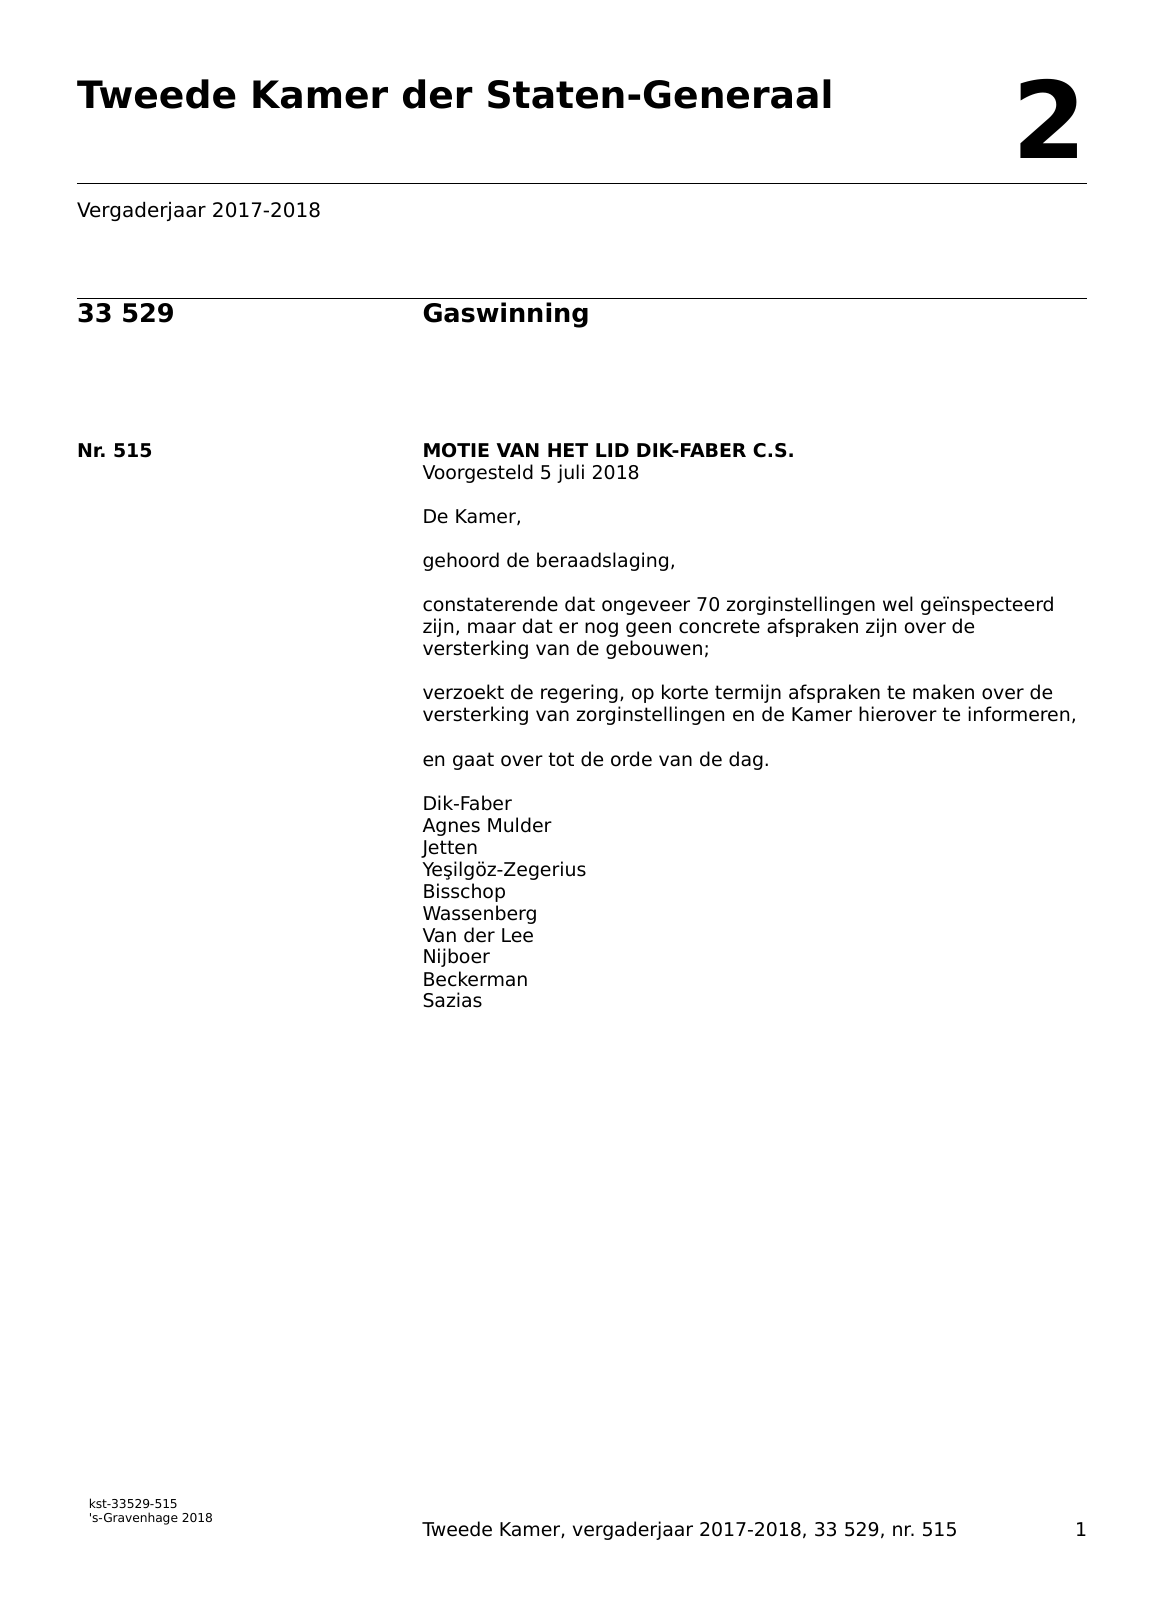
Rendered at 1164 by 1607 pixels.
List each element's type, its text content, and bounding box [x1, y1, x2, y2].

text Jetten [422, 837, 1087, 858]
text gehoord de beraadslaging, [422, 550, 1087, 572]
text Beckerman [422, 968, 1087, 990]
subtitle 33 529 Gaswinning [77, 299, 1087, 329]
text en gaat over tot de orde van de dag. [422, 748, 1087, 770]
text De Kamer, [422, 506, 1087, 528]
text Nijboer [422, 946, 1087, 968]
text Sazias [422, 990, 1087, 1012]
text kst-33529-515 [88, 1497, 323, 1511]
text Dik-Faber [422, 793, 1087, 814]
text 's-Gravenhage 2018 [88, 1511, 323, 1525]
text Voorgesteld 5 juli 2018 [422, 462, 1087, 484]
table_header Tweede Kamer der Staten-Generaal [77, 59, 886, 183]
text verzoekt de regering, op korte termijn afspraken te maken over de versterking van zorginstellingen en de Kamer hierover te informeren, [422, 682, 1087, 726]
text Yeşilgöz-Zegerius [422, 858, 1087, 881]
text constaterende dat ongeveer 70 zorginstellingen wel geïnspecteerd zijn, maar dat er nog geen concrete afspraken zijn over de versterking van de gebouwen; [422, 594, 1087, 660]
text Agnes Mulder [422, 814, 1087, 837]
text Van der Lee [422, 924, 1087, 946]
subtitle Nr. 515 MOTIE VAN HET LID DIK-FABER C.S. [77, 440, 1087, 462]
text Wassenberg [422, 902, 1087, 924]
table_cell Vergaderjaar 2017-2018 [77, 184, 1087, 298]
table_header 2 [886, 59, 1087, 183]
text Bisschop [422, 881, 1087, 902]
